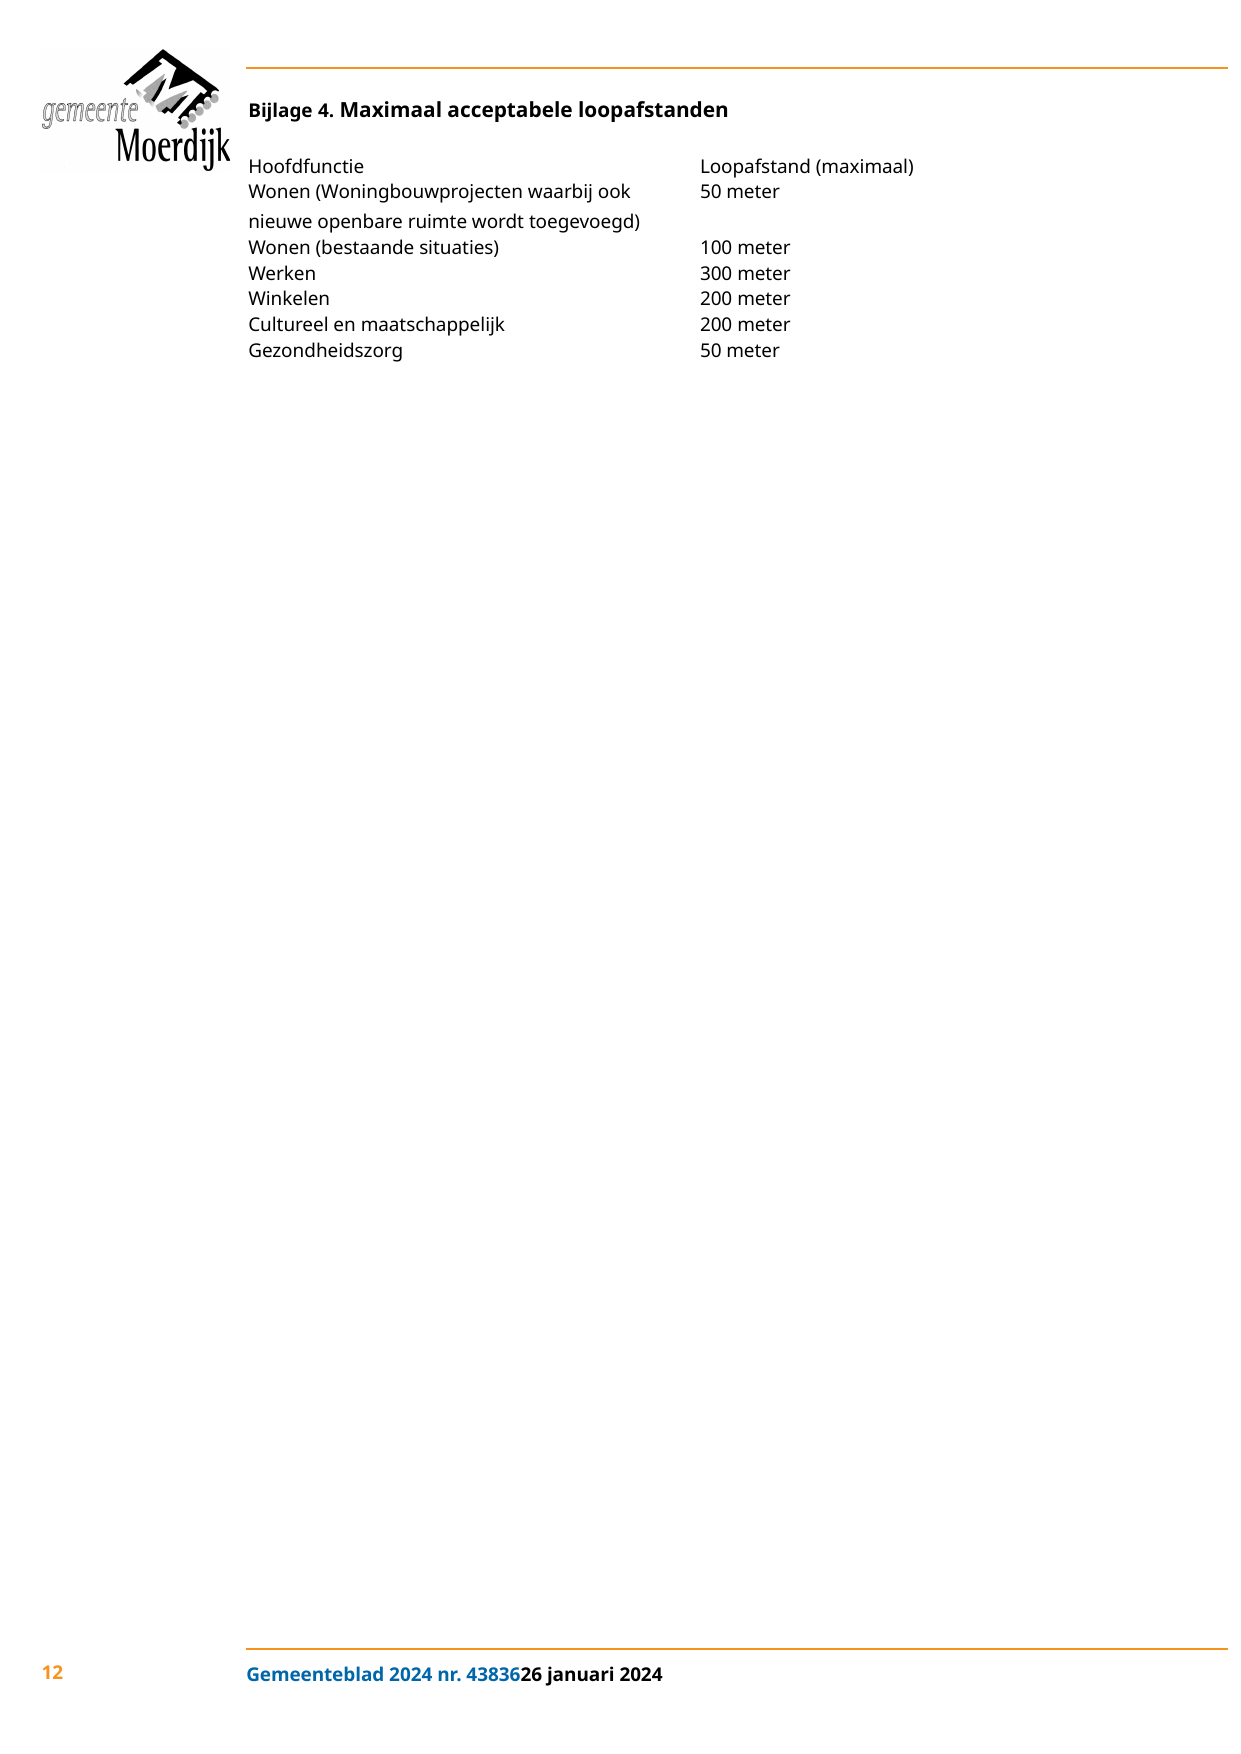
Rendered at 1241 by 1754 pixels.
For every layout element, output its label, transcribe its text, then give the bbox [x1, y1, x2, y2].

table_header Hoofdfunctie [248, 153, 700, 179]
table_cell 300 meter [700, 260, 1152, 286]
table_cell 100 meter [700, 234, 1152, 260]
table_cell 50 meter [700, 179, 1152, 234]
text Bijlage 4. Maximaal acceptabele loopafstanden [248, 95, 1152, 123]
table_cell 200 meter [700, 311, 1152, 337]
table_cell Wonen (bestaande situaties) [248, 234, 700, 260]
table_cell Gezondheidszorg [248, 337, 700, 363]
picture [41, 47, 231, 172]
table_cell Winkelen [248, 286, 700, 311]
table_header Loopafstand (maximaal) [700, 153, 1152, 179]
table_cell Werken [248, 260, 700, 286]
table_cell Cultureel en maatschappelijk [248, 311, 700, 337]
table_cell 200 meter [700, 286, 1152, 311]
table_cell Wonen (Woningbouwprojecten waarbij ook nieuwe openbare ruimte wordt toegevoegd) [248, 179, 700, 234]
table_cell 50 meter [700, 337, 1152, 363]
